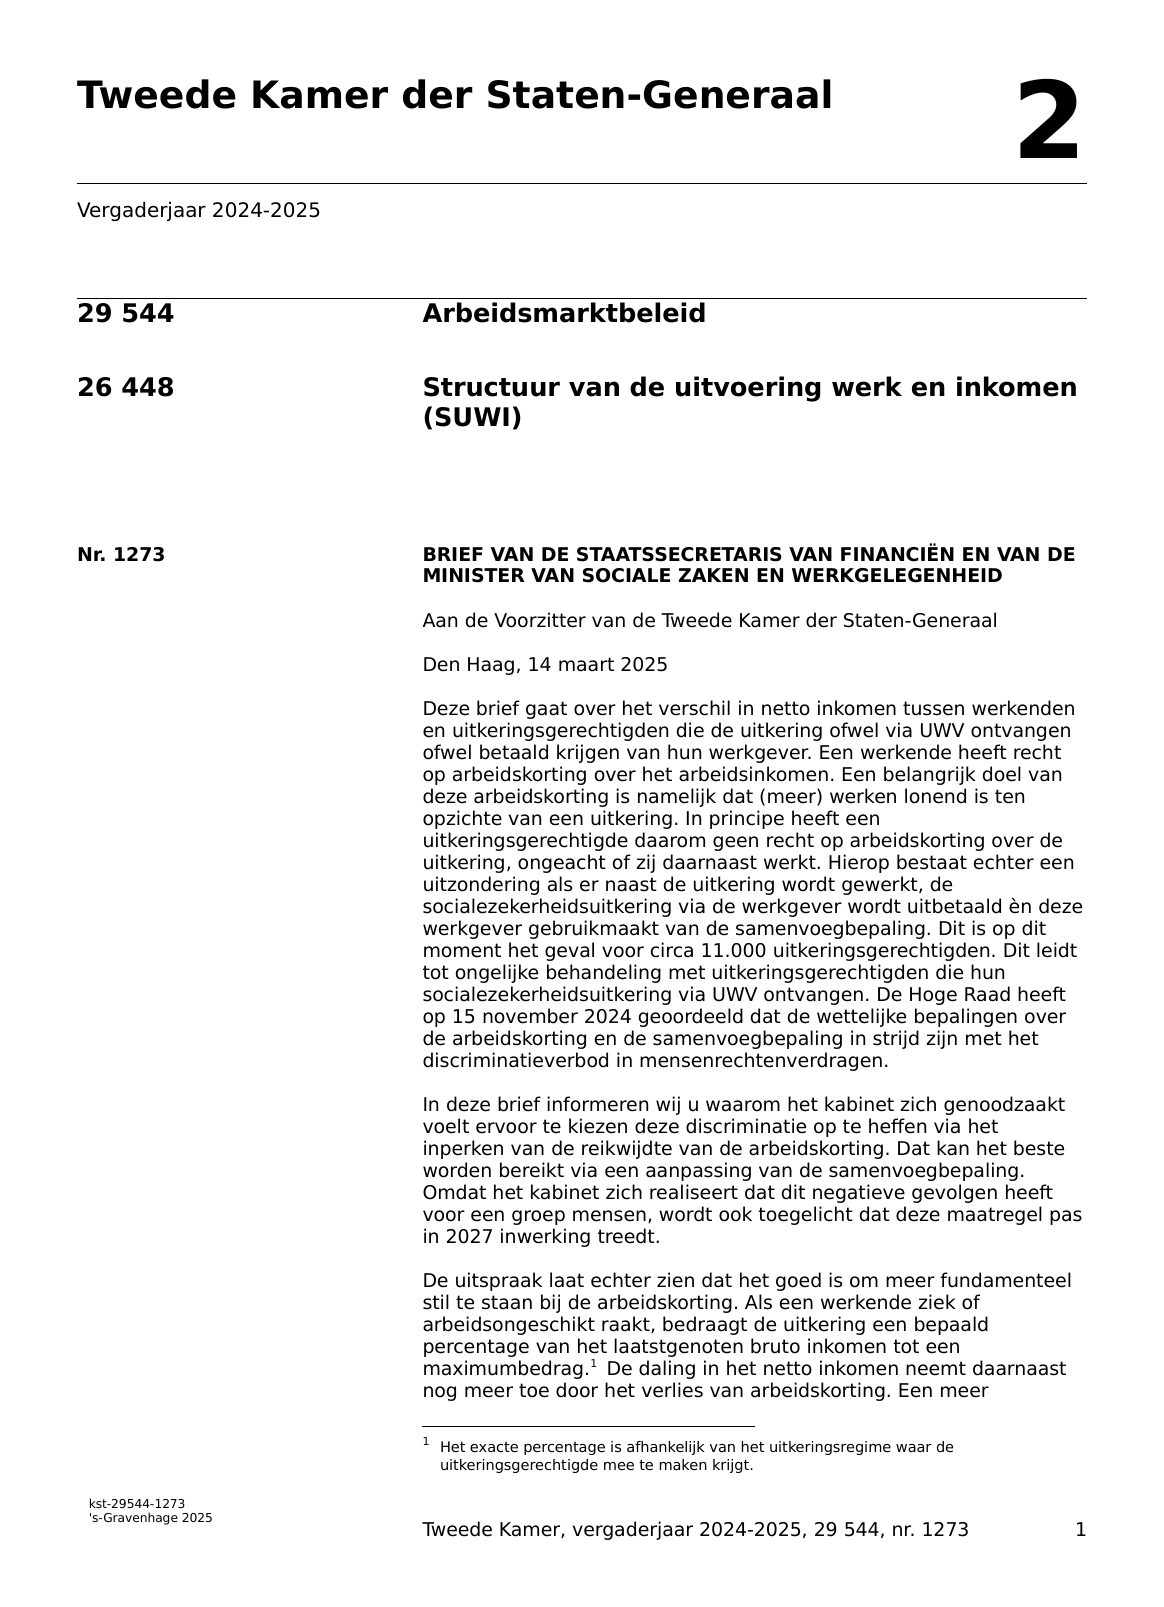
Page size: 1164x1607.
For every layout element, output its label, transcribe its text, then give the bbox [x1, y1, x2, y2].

text Aan de Voorzitter van de Tweede Kamer der Staten-Generaal [422, 609, 1087, 632]
text Het exacte percentage is afhankelijk van het uitkeringsregime waar de uitkeringsgerechtigde mee te maken krijgt. [422, 1435, 1087, 1474]
text Den Haag, 14 maart 2025 [422, 654, 1087, 676]
subtitle Nr. 1273 BRIEF VAN DE STAATSSECRETARIS VAN FINANCIËN EN VAN DE MINISTER VAN SOCIALE ZAKEN EN WERKGELEGENHEID [77, 543, 1087, 587]
table_header Tweede Kamer der Staten-Generaal [77, 59, 886, 183]
table_header 2 [886, 59, 1087, 183]
text Deze brief gaat over het verschil in netto inkomen tussen werkenden en uitkeringsgerechtigden die de uitkering ofwel via UWV ontvangen ofwel betaald krijgen van hun werkgever. Een werkende heeft recht op arbeidskorting over het arbeidsinkomen. Een belangrijk doel van deze arbeidskorting is namelijk dat (meer) werken lonend is ten opzichte van een uitkering. In principe heeft een uitkeringsgerechtigde daarom geen recht op arbeidskorting over de uitkering, ongeacht of zij daarnaast werkt. Hierop bestaat echter een uitzondering als er naast de uitkering wordt gewerkt, de socialezekerheidsuitkering via de werkgever wordt uitbetaald èn deze werkgever gebruikmaakt van de samenvoegbepaling. Dit is op dit moment het geval voor circa 11.000 uitkeringsgerechtigden. Dit leidt tot ongelijke behandeling met uitkeringsgerechtigden die hun socialezekerheidsuitkering via UWV ontvangen. De Hoge Raad heeft op 15 november 2024 geoordeeld dat de wettelijke bepalingen over de arbeidskorting en de samenvoegbepaling in strijd zijn met het discriminatieverbod in mensenrechtenverdragen. [422, 698, 1087, 1072]
text kst-29544-1273 [88, 1497, 323, 1511]
subtitle 29 544 Arbeidsmarktbeleid [77, 299, 1087, 329]
table_cell Vergaderjaar 2024-2025 [77, 184, 1087, 298]
text In deze brief informeren wij u waarom het kabinet zich genoodzaakt voelt ervoor te kiezen deze discriminatie op te heffen via het inperken van de reikwijdte van de arbeidskorting. Dat kan het beste worden bereikt via een aanpassing van de samenvoegbepaling. Omdat het kabinet zich realiseert dat dit negatieve gevolgen heeft voor een groep mensen, wordt ook toegelicht dat deze maatregel pas in 2027 inwerking treedt. [422, 1094, 1087, 1248]
text De uitspraak laat echter zien dat het goed is om meer fundamenteel stil te staan bij de arbeidskorting. Als een werkende ziek of arbeidsongeschikt raakt, bedraagt de uitkering een bepaald percentage van het laatstgenoten bruto inkomen tot een maximumbedrag. De daling in het netto inkomen neemt daarnaast nog meer toe door het verlies van arbeidskorting. Een meer [422, 1270, 1087, 1402]
subtitle 26 448 Structuur van de uitvoering werk en inkomen (SUWI) [77, 373, 1087, 432]
text 's-Gravenhage 2025 [88, 1511, 323, 1525]
